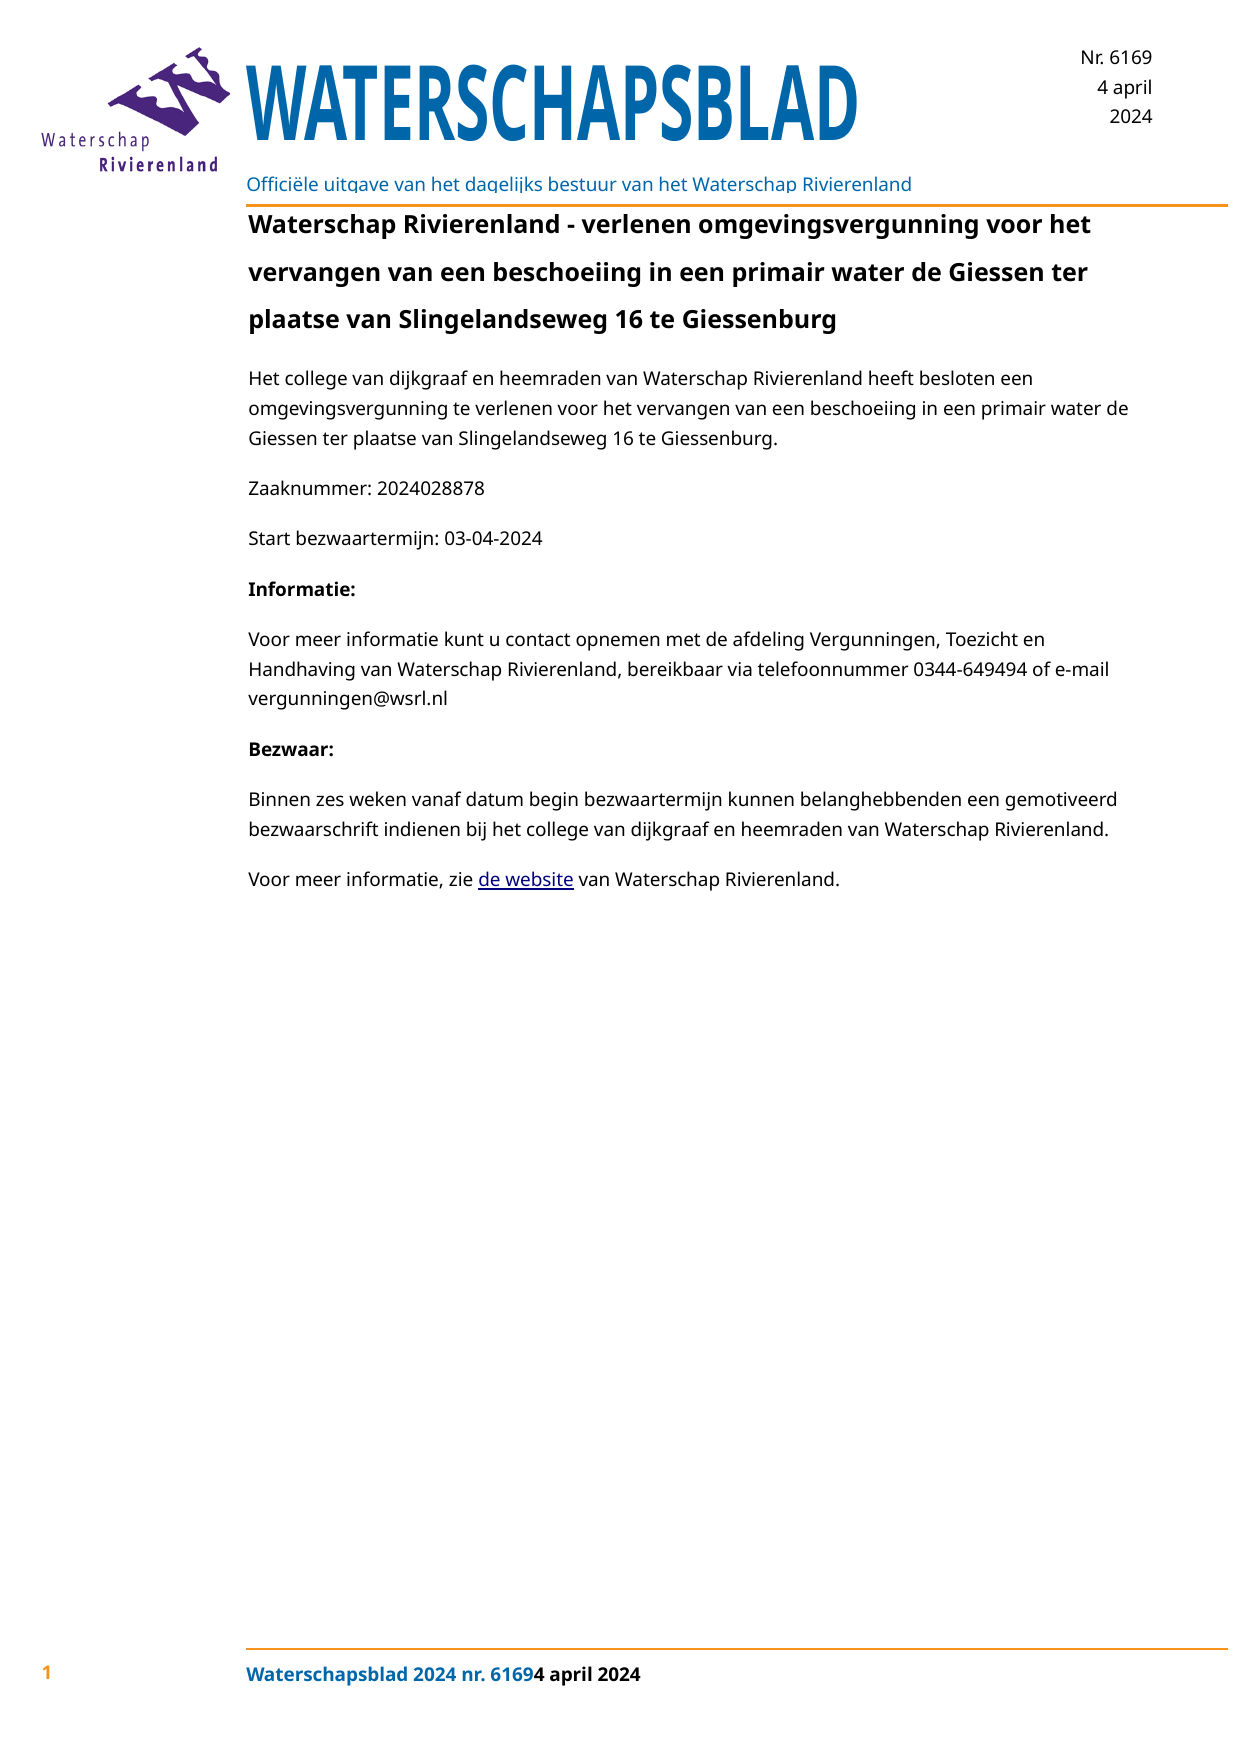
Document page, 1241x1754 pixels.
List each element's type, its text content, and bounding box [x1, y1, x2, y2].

text Waterschap Rivierenland - verlenen omgevingsvergunning voor het vervangen van een beschoeiing in een primair water de Giessen ter plaatse van Slingelandseweg 16 te Giessenburg [248, 207, 1152, 336]
text Voor meer informatie, zie de website van Waterschap Rivierenland. [248, 866, 1152, 892]
text Informatie: [248, 576, 1152, 602]
text Bezwaar: [248, 736, 1152, 762]
text Voor meer informatie kunt u contact opnemen met de afdeling Vergunningen, Toezicht en Handhaving van Waterschap Rivierenland, bereikbaar via telefoonnummer 0344-649494 of e-mail vergunningen@wsrl.nl [248, 626, 1152, 711]
text Binnen zes weken vanaf datum begin bezwaartermijn kunnen belanghebbenden een gemotiveerd bezwaarschrift indienen bij het college van dijkgraaf en heemraden van Waterschap Rivierenland. [248, 786, 1152, 842]
text Zaaknummer: 2024028878 [248, 475, 1152, 501]
picture [41, 47, 231, 172]
text Start bezwaartermijn: 03-04-2024 [248, 526, 1152, 551]
text Het college van dijkgraaf en heemraden van Waterschap Rivierenland heeft besloten een omgevingsvergunning te verlenen voor het vervangen van een beschoeiing in een primair water de Giessen ter plaatse van Slingelandseweg 16 te Giessenburg. [248, 366, 1152, 450]
